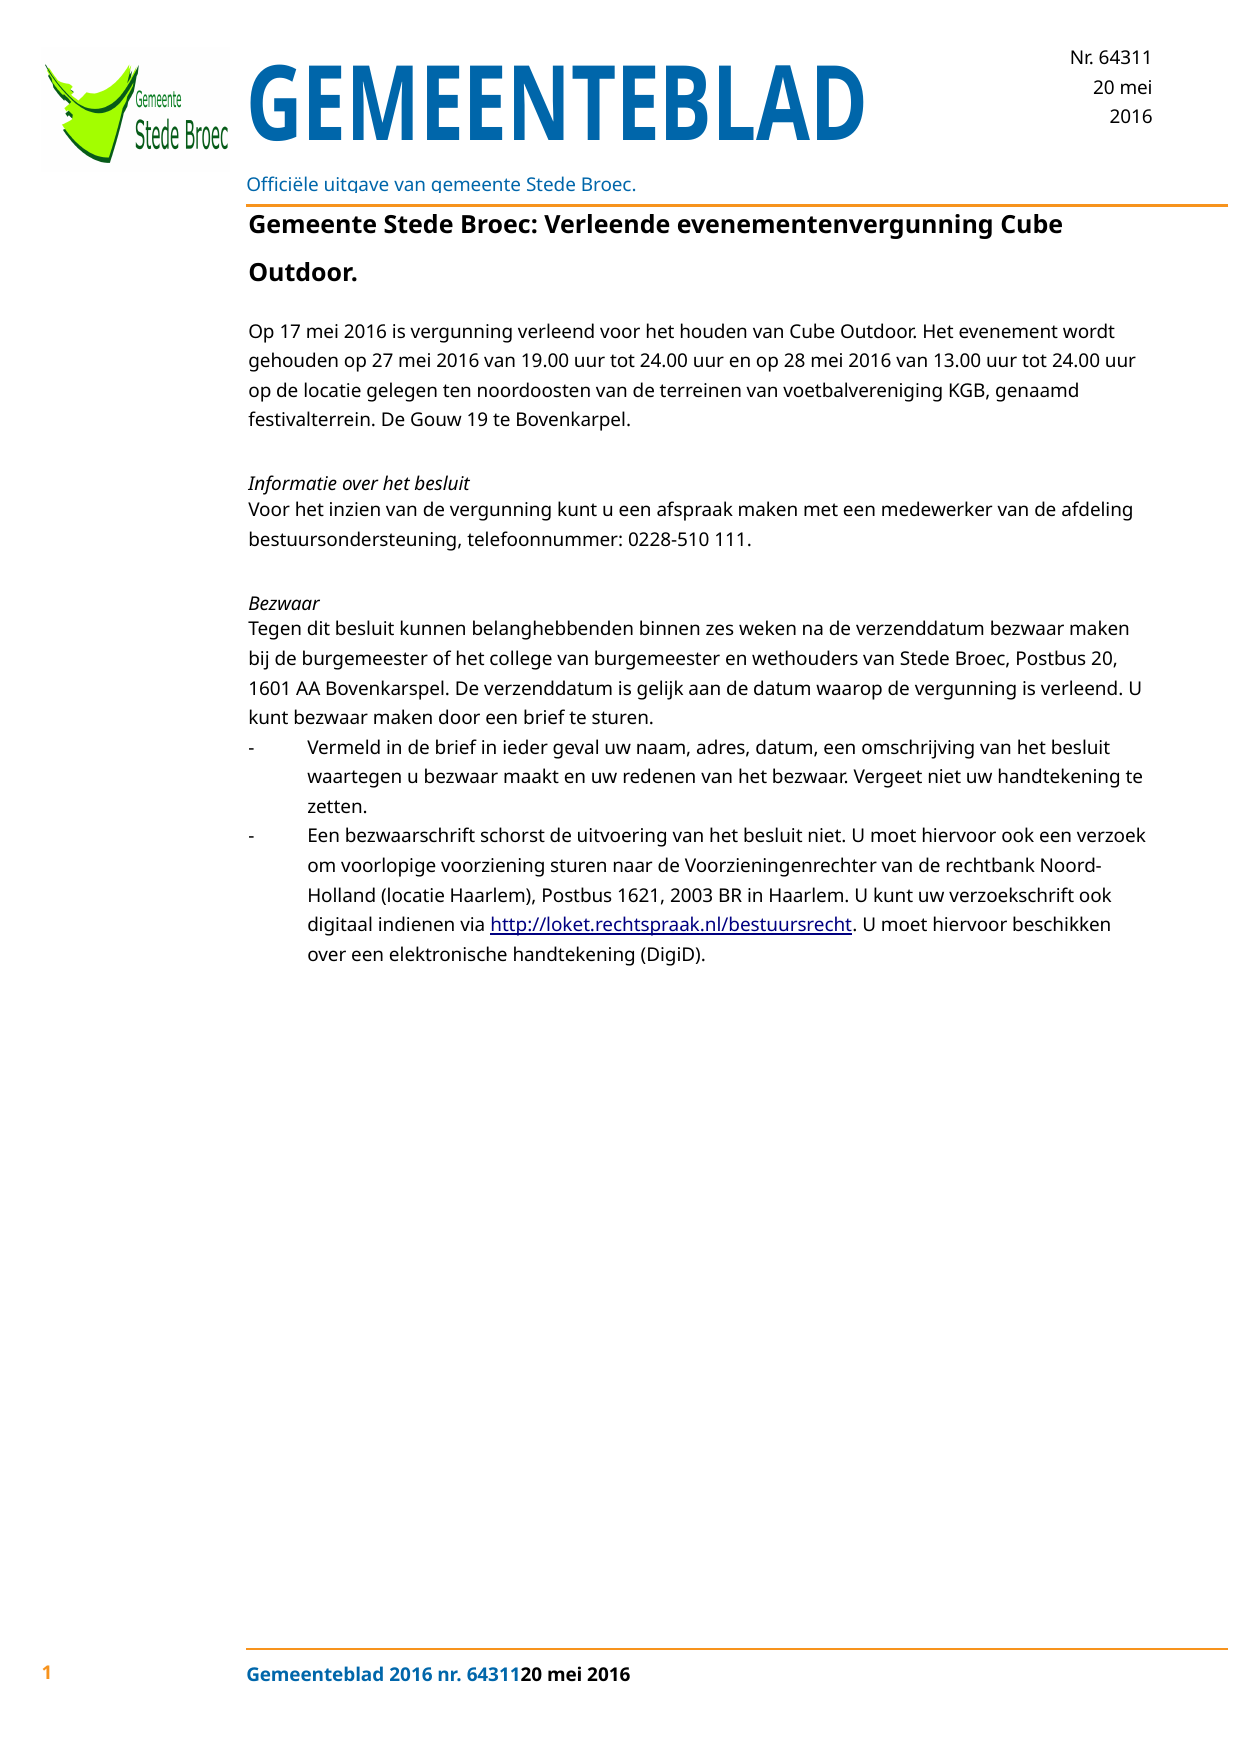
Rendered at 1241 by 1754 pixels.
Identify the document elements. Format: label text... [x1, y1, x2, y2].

text Informatie over het besluit [248, 471, 1152, 496]
text Bezwaar [248, 590, 1152, 616]
text Op 17 mei 2016 is vergunning verleend voor het houden van Cube Outdoor. Het evenement wordt gehouden op 27 mei 2016 van 19.00 uur tot 24.00 uur en op 28 mei 2016 van 13.00 uur tot 24.00 uur op de locatie gelegen ten noordoosten van de terreinen van voetbalvereniging KGB, genaamd festivalterrein. De Gouw 19 te Bovenkarpel. [248, 318, 1152, 432]
text Voor het inzien van de vergunning kunt u een afspraak maken met een medewerker van de afdeling bestuursondersteuning, telefoonnummer: 0228-510 111. [248, 496, 1152, 552]
text Tegen dit besluit kunnen belanghebbenden binnen zes weken na de verzenddatum bezwaar maken bij de burgemeester of het college van burgemeester en wethouders van Stede Broec, Postbus 20, 1601 AA Bovenkarspel. De verzenddatum is gelijk aan de datum waarop de vergunning is verleend. U kunt bezwaar maken door een brief te sturen. [248, 616, 1152, 730]
list Een bezwaarschrift schorst de uitvoering van het besluit niet. U moet hiervoor ook een verzoek om voorlopige voorziening sturen naar de Voorzieningenrechter van de rechtbank Noord-Holland (locatie Haarlem), Postbus 1621, 2003 BR in Haarlem. U kunt uw verzoekschrift ook digitaal indienen via http://loket.rechtspraak.nl/bestuursrecht. U moet hiervoor beschikken over een elektronische handtekening (DigiD). [248, 823, 1152, 967]
text Gemeente Stede Broec: Verleende evenementenvergunning Cube Outdoor. [248, 207, 1152, 288]
picture [41, 47, 231, 172]
list Vermeld in de brief in ieder geval uw naam, adres, datum, een omschrijving van het besluit waartegen u bezwaar maakt en uw redenen van het bezwaar. Vergeet niet uw handtekening te zetten. [248, 734, 1152, 819]
